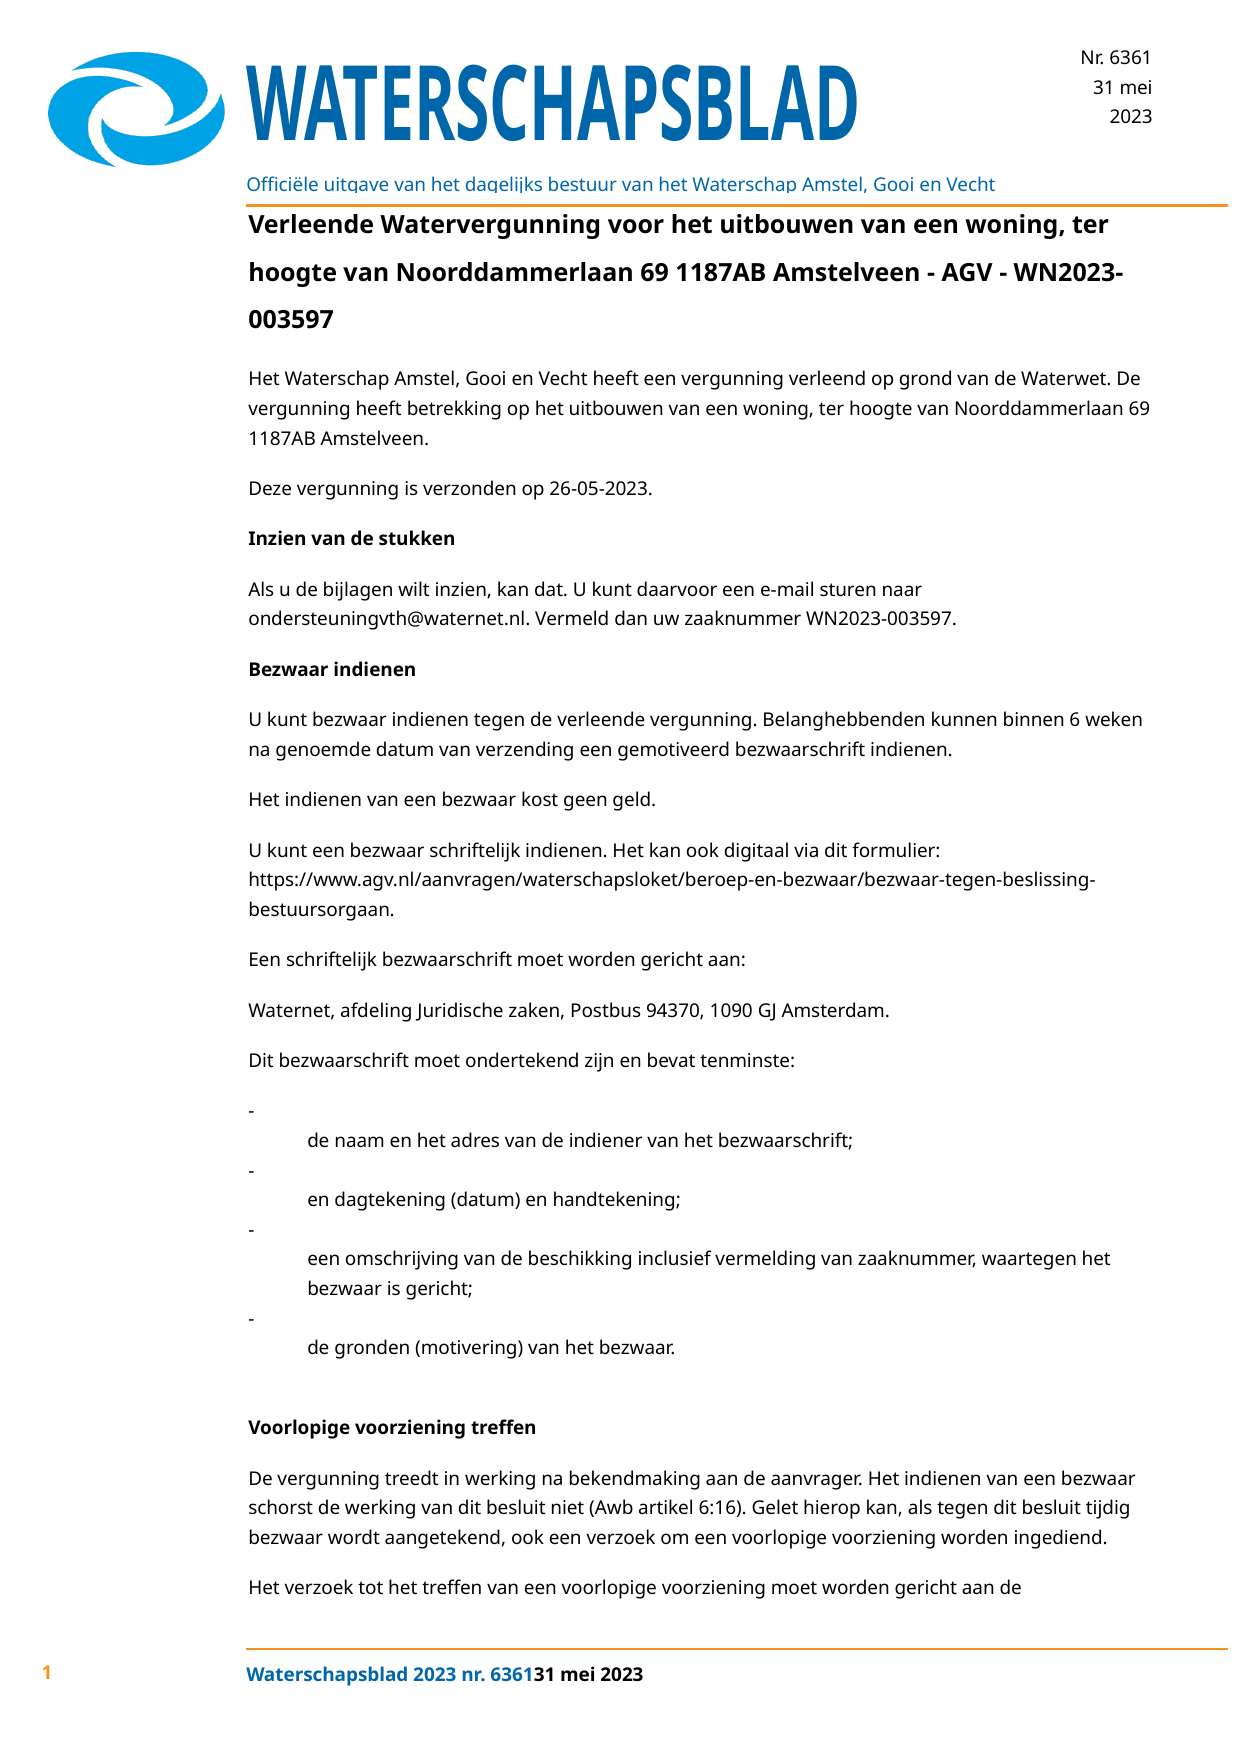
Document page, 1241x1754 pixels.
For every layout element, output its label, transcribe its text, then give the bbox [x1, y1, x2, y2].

text U kunt een bezwaar schriftelijk indienen. Het kan ook digitaal via dit formulier: https://www.agv.nl/aanvragen/waterschapsloket/beroep-en-bezwaar/bezwaar-tegen-beslissing-bestuursorgaan. [248, 837, 1152, 922]
text De vergunning treedt in werking na bekendmaking aan de aanvrager. Het indienen van een bezwaar schorst de werking van dit besluit niet (Awb artikel 6:16). Gelet hierop kan, als tegen dit besluit tijdig bezwaar wordt aangetekend, ook een verzoek om een voorlopige voorziening worden ingediend. [248, 1465, 1152, 1549]
text Waternet, afdeling Juridische zaken, Postbus 94370, 1090 GJ Amsterdam. [248, 997, 1152, 1022]
text Dit bezwaarschrift moet ondertekend zijn en bevat tenminste: [248, 1047, 1152, 1073]
text Voorlopige voorziening treffen [248, 1414, 1152, 1440]
picture [41, 47, 231, 172]
text Deze vergunning is verzonden op 26-05-2023. [248, 475, 1152, 501]
text Een schriftelijk bezwaarschrift moet worden gericht aan: [248, 946, 1152, 972]
text Het verzoek tot het treffen van een voorlopige voorziening moet worden gericht aan de [248, 1574, 1152, 1600]
list en dagtekening (datum) en handtekening; [248, 1186, 1152, 1212]
list de gronden (motivering) van het bezwaar. [248, 1334, 1152, 1360]
text U kunt bezwaar indienen tegen de verleende vergunning. Belanghebbenden kunnen binnen 6 weken na genoemde datum van verzending een gemotiveerd bezwaarschrift indienen. [248, 706, 1152, 762]
text Bezwaar indienen [248, 656, 1152, 682]
list de naam en het adres van de indiener van het bezwaarschrift; [248, 1127, 1152, 1153]
text Inzien van de stukken [248, 526, 1152, 551]
text Het Waterschap Amstel, Gooi en Vecht heeft een vergunning verleend op grond van de Waterwet. De vergunning heeft betrekking op het uitbouwen van een woning, ter hoogte van Noorddammerlaan 69 1187AB Amstelveen. [248, 366, 1152, 450]
text Als u de bijlagen wilt inzien, kan dat. U kunt daarvoor een e-mail sturen naar ondersteuningvth@waternet.nl. Vermeld dan uw zaaknummer WN2023-003597. [248, 576, 1152, 631]
text Verleende Watervergunning voor het uitbouwen van een woning, ter hoogte van Noorddammerlaan 69 1187AB Amstelveen - AGV - WN2023-003597 [248, 207, 1152, 336]
list een omschrijving van de beschikking inclusief vermelding van zaaknummer, waartegen het bezwaar is gericht; [248, 1246, 1152, 1301]
text Het indienen van een bezwaar kost geen geld. [248, 786, 1152, 812]
